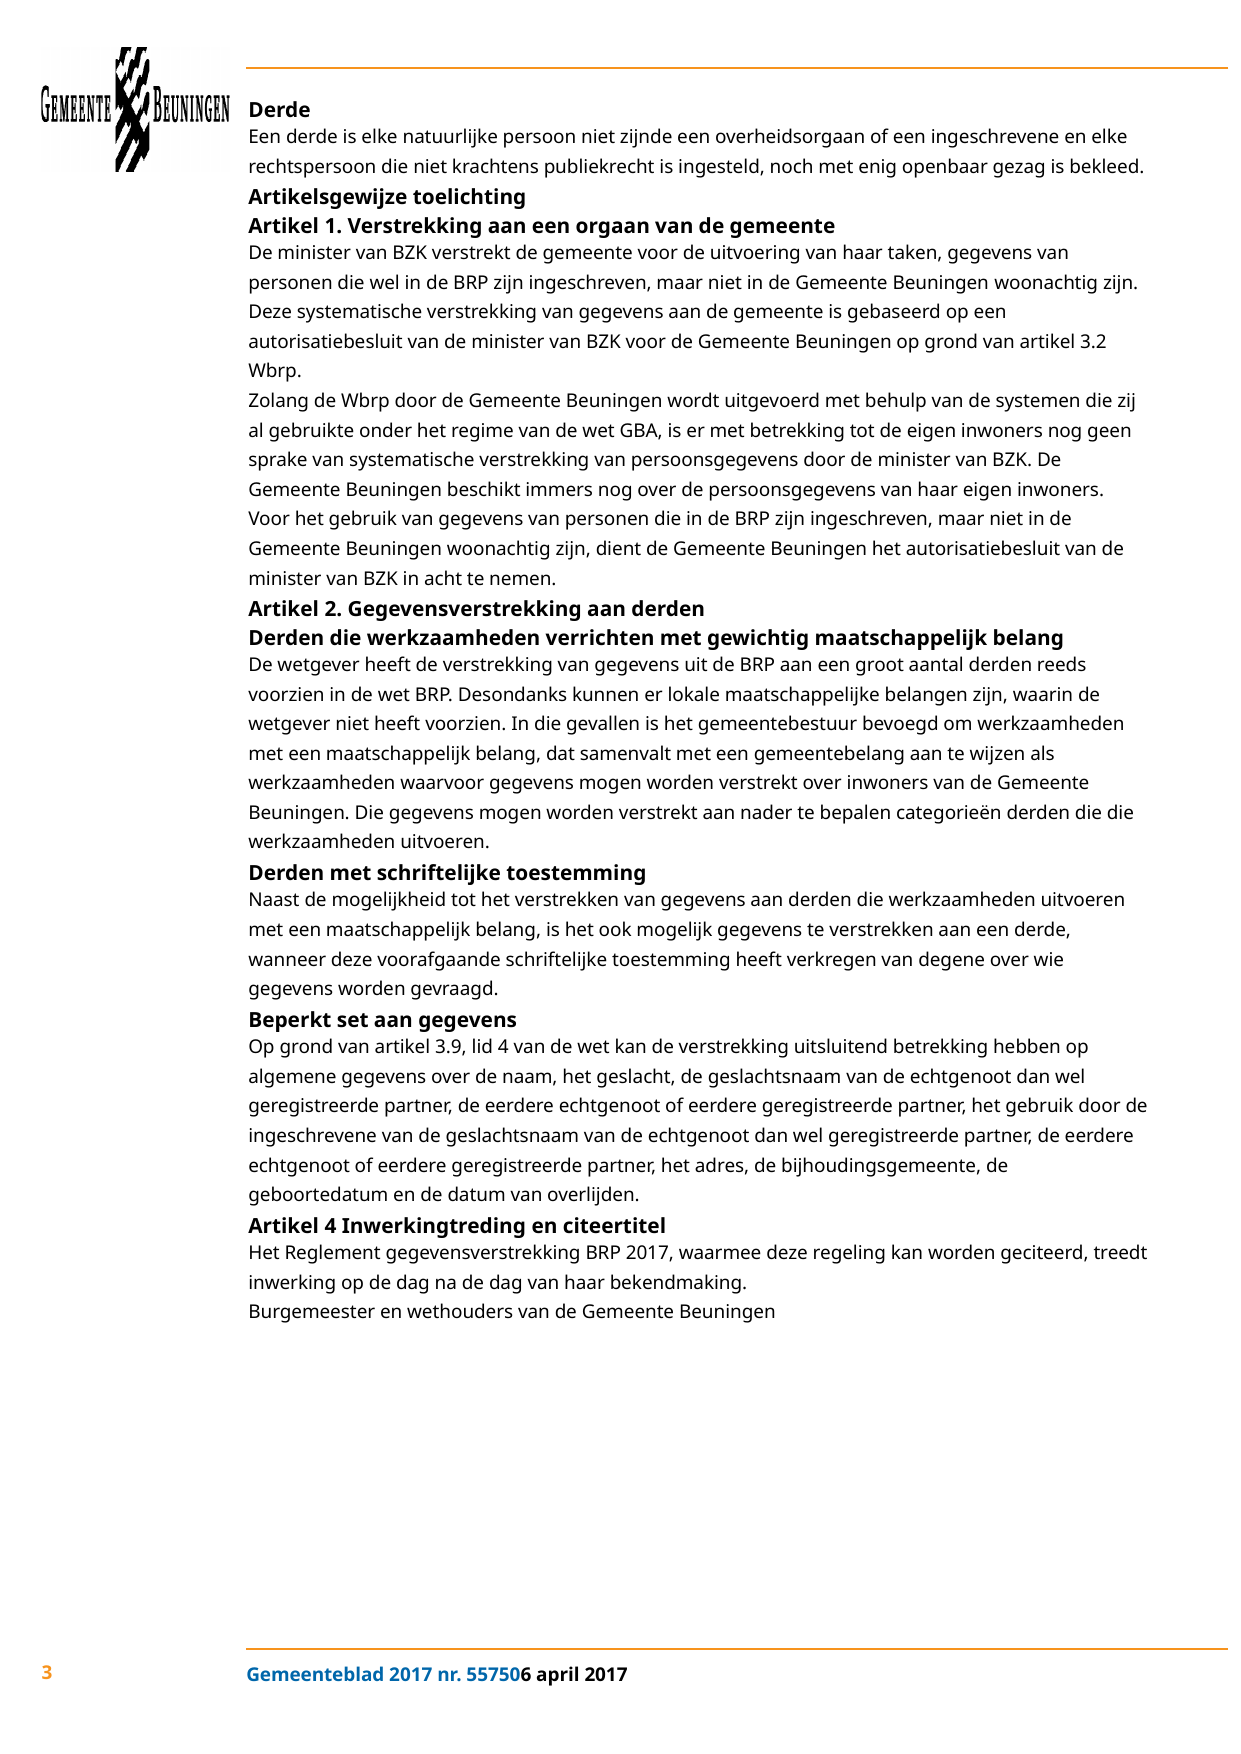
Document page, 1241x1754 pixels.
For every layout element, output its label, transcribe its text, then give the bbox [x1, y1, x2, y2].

text Derde [248, 95, 1152, 123]
text Burgemeester en wethouders van de Gemeente Beuningen [248, 1298, 1152, 1324]
text Derden die werkzaamheden verrichten met gewichtig maatschappelijk belang [248, 623, 1152, 651]
text Artikel 4 Inwerkingtreding en citeertitel [248, 1211, 1152, 1239]
text Derden met schriftelijke toestemming [248, 858, 1152, 887]
text De wetgever heeft de verstrekking van gegevens uit de BRP aan een groot aantal derden reeds voorzien in de wet BRP. Desondanks kunnen er lokale maatschappelijke belangen zijn, waarin de wetgever niet heeft voorzien. In die gevallen is het gemeentebestuur bevoegd om werkzaamheden met een maatschappelijk belang, dat samenvalt met een gemeentebelang aan te wijzen als werkzaamheden waarvoor gegevens mogen worden verstrekt over inwoners van de Gemeente Beuningen. Die gegevens mogen worden verstrekt aan nader te bepalen categorieën derden die die werkzaamheden uitvoeren. [248, 651, 1152, 854]
text Beperkt set aan gegevens [248, 1005, 1152, 1033]
text Een derde is elke natuurlijke persoon niet zijnde een overheidsorgaan of een ingeschrevene en elke rechtspersoon die niet krachtens publiekrecht is ingesteld, noch met enig openbaar gezag is bekleed. [248, 123, 1152, 178]
text Voor het gebruik van gegevens van personen die in de BRP zijn ingeschreven, maar niet in de Gemeente Beuningen woonachtig zijn, dient de Gemeente Beuningen het autorisatiebesluit van de minister van BZK in acht te nemen. [248, 506, 1152, 590]
text Naast de mogelijkheid tot het verstrekken van gegevens aan derden die werkzaamheden uitvoeren met een maatschappelijk belang, is het ook mogelijk gegevens te verstrekken aan een derde, wanneer deze voorafgaande schriftelijke toestemming heeft verkregen van degene over wie gegevens worden gevraagd. [248, 887, 1152, 1001]
text Zolang de Wbrp door de Gemeente Beuningen wordt uitgevoerd met behulp van de systemen die zij al gebruikte onder het regime van de wet GBA, is er met betrekking tot de eigen inwoners nog geen sprake van systematische verstrekking van persoonsgegevens door de minister van BZK. De Gemeente Beuningen beschikt immers nog over de persoonsgegevens van haar eigen inwoners. [248, 387, 1152, 502]
text Artikel 2. Gegevensverstrekking aan derden [248, 594, 1152, 623]
text Artikelsgewijze toelichting [248, 182, 1152, 211]
text Het Reglement gegevensverstrekking BRP 2017, waarmee deze regeling kan worden geciteerd, treedt inwerking op de dag na de dag van haar bekendmaking. [248, 1239, 1152, 1295]
text Op grond van artikel 3.9, lid 4 van de wet kan de verstrekking uitsluitend betrekking hebben op algemene gegevens over de naam, het geslacht, de geslachtsnaam van de echtgenoot dan wel geregistreerde partner, de eerdere echtgenoot of eerdere geregistreerde partner, het gebruik door de ingeschrevene van de geslachtsnaam van de echtgenoot dan wel geregistreerde partner, de eerdere echtgenoot of eerdere geregistreerde partner, het adres, de bijhoudingsgemeente, de geboortedatum en de datum van overlijden. [248, 1033, 1152, 1207]
text De minister van BZK verstrekt de gemeente voor de uitvoering van haar taken, gegevens van personen die wel in de BRP zijn ingeschreven, maar niet in de Gemeente Beuningen woonachtig zijn. Deze systematische verstrekking van gegevens aan de gemeente is gebaseerd op een autorisatiebesluit van de minister van BZK voor de Gemeente Beuningen op grond van artikel 3.2 Wbrp. [248, 239, 1152, 383]
text Artikel 1. Verstrekking aan een orgaan van de gemeente [248, 211, 1152, 239]
picture [41, 47, 231, 172]
